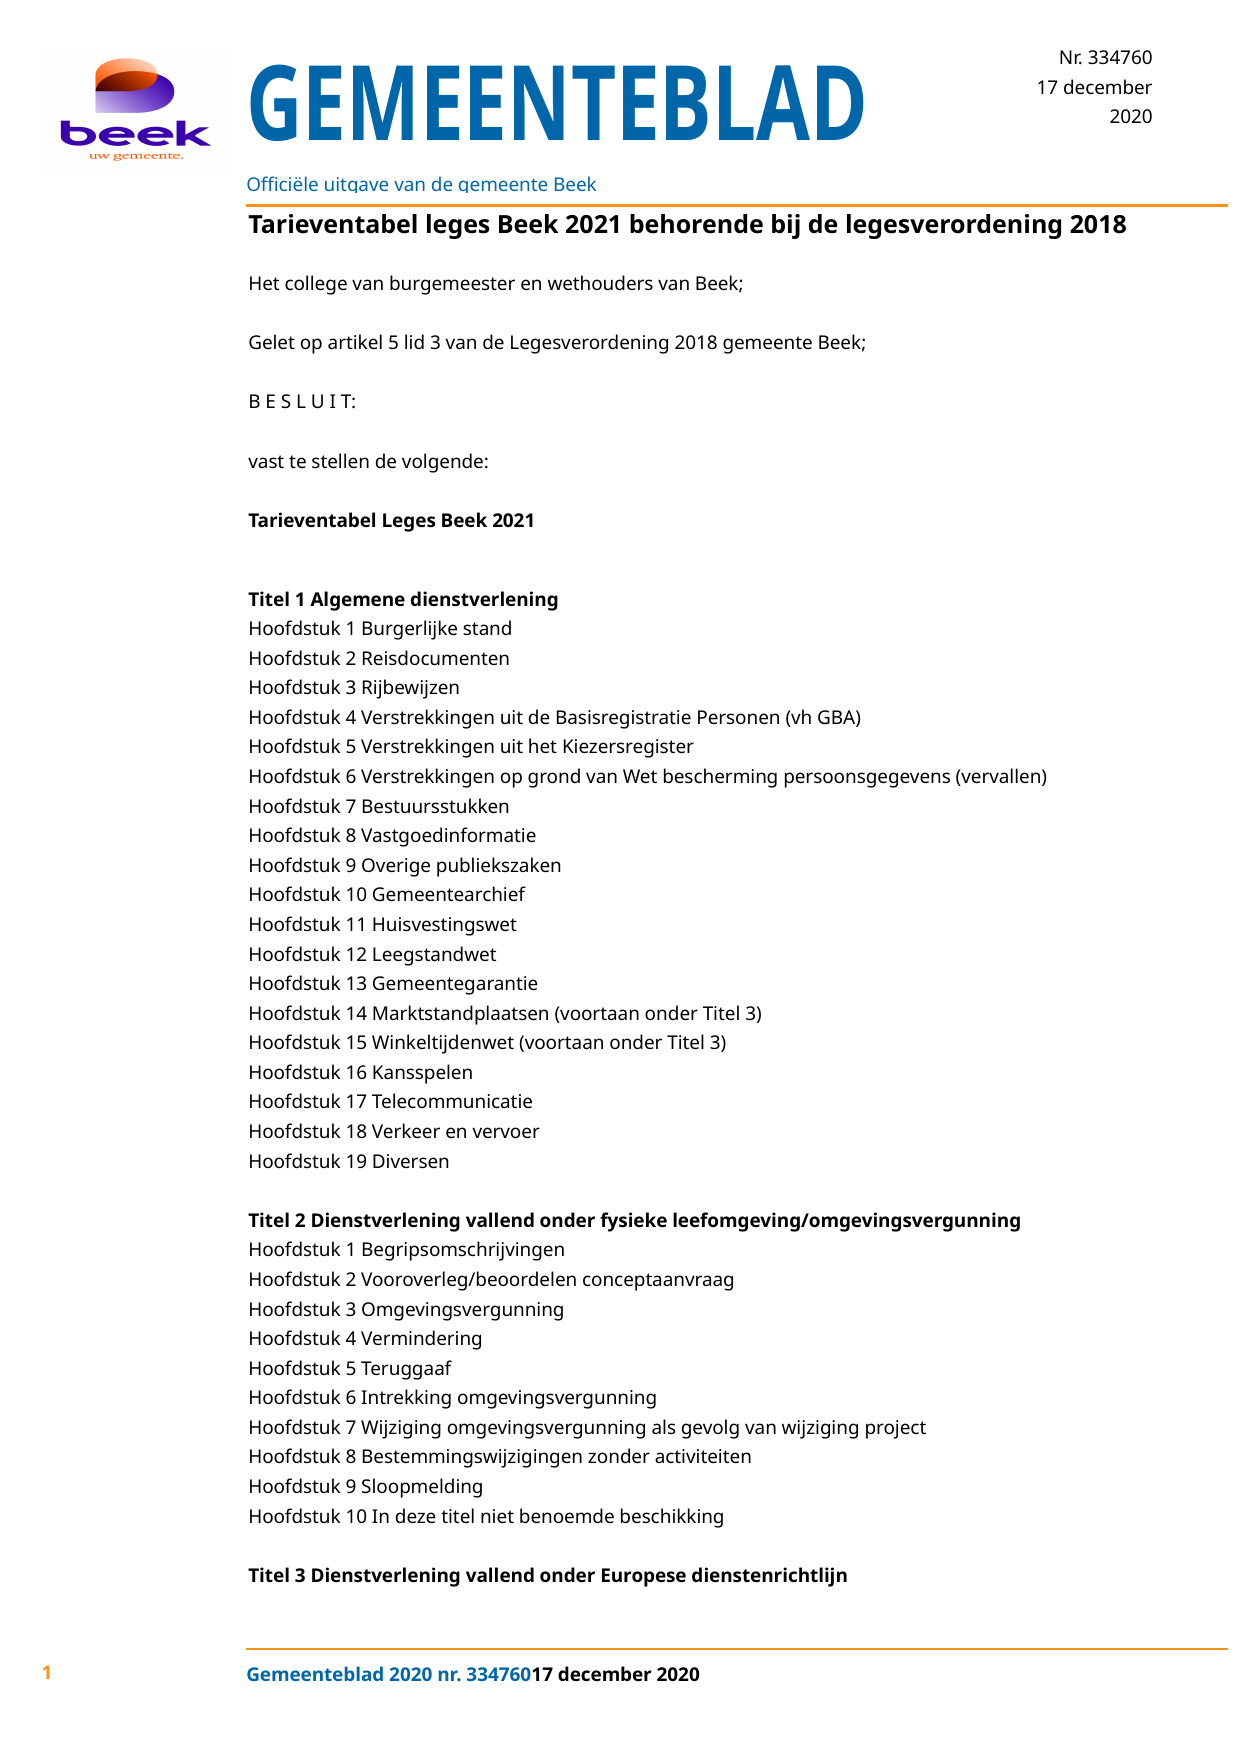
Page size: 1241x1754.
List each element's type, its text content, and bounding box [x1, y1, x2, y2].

text Hoofdstuk 12 Leegstandwet [248, 941, 1152, 967]
text Hoofdstuk 19 Diversen [248, 1148, 1152, 1174]
text Hoofdstuk 1 Begripsomschrijvingen [248, 1237, 1152, 1262]
text Hoofdstuk 15 Winkeltijdenwet (voortaan onder Titel 3) [248, 1029, 1152, 1055]
text Hoofdstuk 8 Vastgoedinformatie [248, 822, 1152, 848]
text Hoofdstuk 10 In deze titel niet benoemde beschikking [248, 1503, 1152, 1529]
text Hoofdstuk 5 Verstrekkingen uit het Kiezersregister [248, 734, 1152, 759]
text B E S L U I T: [248, 389, 1152, 414]
text Hoofdstuk 5 Teruggaaf [248, 1355, 1152, 1381]
text Titel 3 Dienstverlening vallend onder Europese dienstenrichtlijn [248, 1562, 1152, 1588]
text Hoofdstuk 4 Vermindering [248, 1325, 1152, 1351]
text Titel 2 Dienstverlening vallend onder fysieke leefomgeving/omgevingsvergunning [248, 1207, 1152, 1233]
text Tarieventabel Leges Beek 2021 [248, 507, 1152, 533]
text Hoofdstuk 9 Overige publiekszaken [248, 852, 1152, 878]
text Hoofdstuk 16 Kansspelen [248, 1059, 1152, 1085]
text Hoofdstuk 6 Intrekking omgevingsvergunning [248, 1384, 1152, 1410]
text Hoofdstuk 10 Gemeentearchief [248, 882, 1152, 907]
text Hoofdstuk 17 Telecommunicatie [248, 1089, 1152, 1114]
text Hoofdstuk 13 Gemeentegarantie [248, 970, 1152, 996]
text vast te stellen de volgende: [248, 448, 1152, 473]
text Titel 1 Algemene dienstverlening [248, 586, 1152, 612]
text Hoofdstuk 1 Burgerlijke stand [248, 615, 1152, 641]
text Hoofdstuk 3 Omgevingsvergunning [248, 1296, 1152, 1322]
picture [41, 47, 231, 172]
text Hoofdstuk 2 Reisdocumenten [248, 645, 1152, 671]
text Hoofdstuk 14 Marktstandplaatsen (voortaan onder Titel 3) [248, 1000, 1152, 1026]
text Hoofdstuk 3 Rijbewijzen [248, 674, 1152, 700]
text Hoofdstuk 18 Verkeer en vervoer [248, 1118, 1152, 1144]
text Hoofdstuk 7 Bestuursstukken [248, 793, 1152, 819]
text Hoofdstuk 8 Bestemmingswijzigingen zonder activiteiten [248, 1444, 1152, 1469]
text Hoofdstuk 7 Wijziging omgevingsvergunning als gevolg van wijziging project [248, 1414, 1152, 1440]
text Hoofdstuk 2 Vooroverleg/beoordelen conceptaanvraag [248, 1266, 1152, 1292]
text Hoofdstuk 6 Verstrekkingen op grond van Wet bescherming persoonsgegevens (vervallen) [248, 763, 1152, 789]
text Tarieventabel leges Beek 2021 behorende bij de legesverordening 2018 [248, 207, 1152, 241]
text Het college van burgemeester en wethouders van Beek; [248, 270, 1152, 296]
text Hoofdstuk 4 Verstrekkingen uit de Basisregistratie Personen (vh GBA) [248, 704, 1152, 730]
text Hoofdstuk 11 Huisvestingswet [248, 911, 1152, 937]
text Hoofdstuk 9 Sloopmelding [248, 1473, 1152, 1499]
text Gelet op artikel 5 lid 3 van de Legesverordening 2018 gemeente Beek; [248, 329, 1152, 355]
